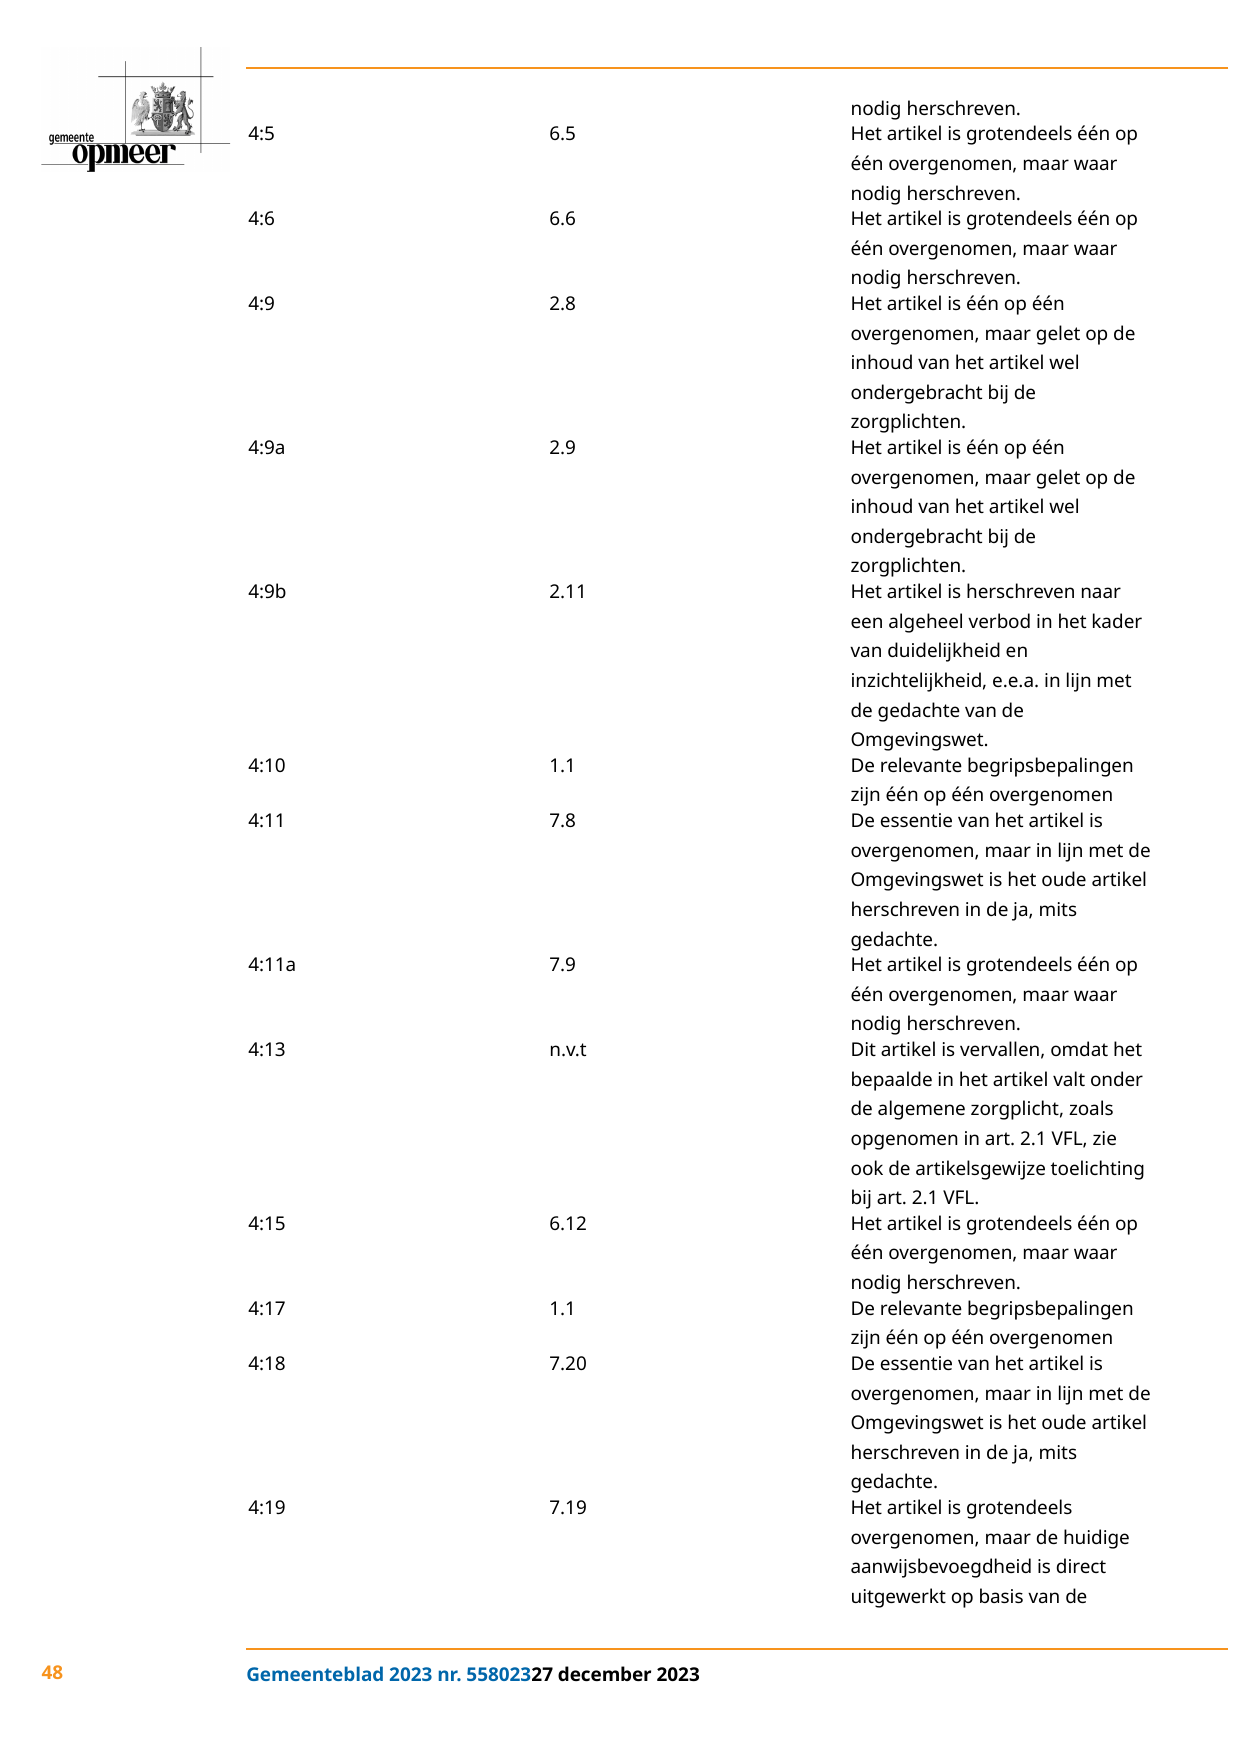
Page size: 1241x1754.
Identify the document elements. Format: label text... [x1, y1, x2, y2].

table_cell Het artikel is grotendeels overgenomen, maar de huidige aanwijsbevoegdheid is direct uitgewerkt op basis van de [850, 1494, 1152, 1609]
table_cell 4:9 [248, 290, 549, 434]
table_cell 4:5 [248, 121, 549, 205]
table_cell Het artikel is grotendeels één op één overgenomen, maar waar nodig herschreven. [850, 121, 1152, 205]
table_cell 1.1 [549, 1295, 850, 1350]
table_cell [248, 95, 549, 121]
table_cell 4:18 [248, 1350, 549, 1494]
table_cell 7.20 [549, 1350, 850, 1494]
table_cell 2.8 [549, 290, 850, 434]
table_cell 6.5 [549, 121, 850, 205]
table_cell 4:11 [248, 808, 549, 951]
table_cell Het artikel is herschreven naar een algeheel verbod in het kader van duidelijkheid en inzichtelijkheid, e.e.a. in lijn met de gedachte van de Omgevingswet. [850, 579, 1152, 752]
table_cell 4:19 [248, 1494, 549, 1609]
table_cell 2.9 [549, 434, 850, 578]
table_cell 4:9a [248, 434, 549, 578]
table_cell 6.12 [549, 1210, 850, 1295]
table_cell Het artikel is één op één overgenomen, maar gelet op de inhoud van het artikel wel ondergebracht bij de zorgplichten. [850, 290, 1152, 434]
table_cell De relevante begripsbepalingen zijn één op één overgenomen [850, 752, 1152, 807]
table_cell nodig herschreven. [850, 95, 1152, 121]
table_cell 4:9b [248, 579, 549, 752]
table_cell 4:11a [248, 951, 549, 1036]
picture [41, 47, 231, 172]
table_cell 4:17 [248, 1295, 549, 1350]
table_cell Het artikel is grotendeels één op één overgenomen, maar waar nodig herschreven. [850, 1210, 1152, 1295]
table_cell 7.8 [549, 808, 850, 951]
table_cell 2.11 [549, 579, 850, 752]
table_cell 6.6 [549, 205, 850, 290]
table_cell De essentie van het artikel is overgenomen, maar in lijn met de Omgevingswet is het oude artikel herschreven in de ja, mits gedachte. [850, 808, 1152, 951]
table_cell 4:13 [248, 1036, 549, 1210]
table_cell n.v.t [549, 1036, 850, 1210]
table_cell 1.1 [549, 752, 850, 807]
table_cell 4:6 [248, 205, 549, 290]
table_cell 7.19 [549, 1494, 850, 1609]
table_cell Het artikel is één op één overgenomen, maar gelet op de inhoud van het artikel wel ondergebracht bij de zorgplichten. [850, 434, 1152, 578]
table_cell Het artikel is grotendeels één op één overgenomen, maar waar nodig herschreven. [850, 951, 1152, 1036]
table_cell [549, 95, 850, 121]
table_cell De essentie van het artikel is overgenomen, maar in lijn met de Omgevingswet is het oude artikel herschreven in de ja, mits gedachte. [850, 1350, 1152, 1494]
table_cell De relevante begripsbepalingen zijn één op één overgenomen [850, 1295, 1152, 1350]
table_cell 7.9 [549, 951, 850, 1036]
table_cell 4:10 [248, 752, 549, 807]
table_cell 4:15 [248, 1210, 549, 1295]
table_cell Het artikel is grotendeels één op één overgenomen, maar waar nodig herschreven. [850, 205, 1152, 290]
table_cell Dit artikel is vervallen, omdat het bepaalde in het artikel valt onder de algemene zorgplicht, zoals opgenomen in art. 2.1 VFL, zie ook de artikelsgewijze toelichting bij art. 2.1 VFL. [850, 1036, 1152, 1210]
